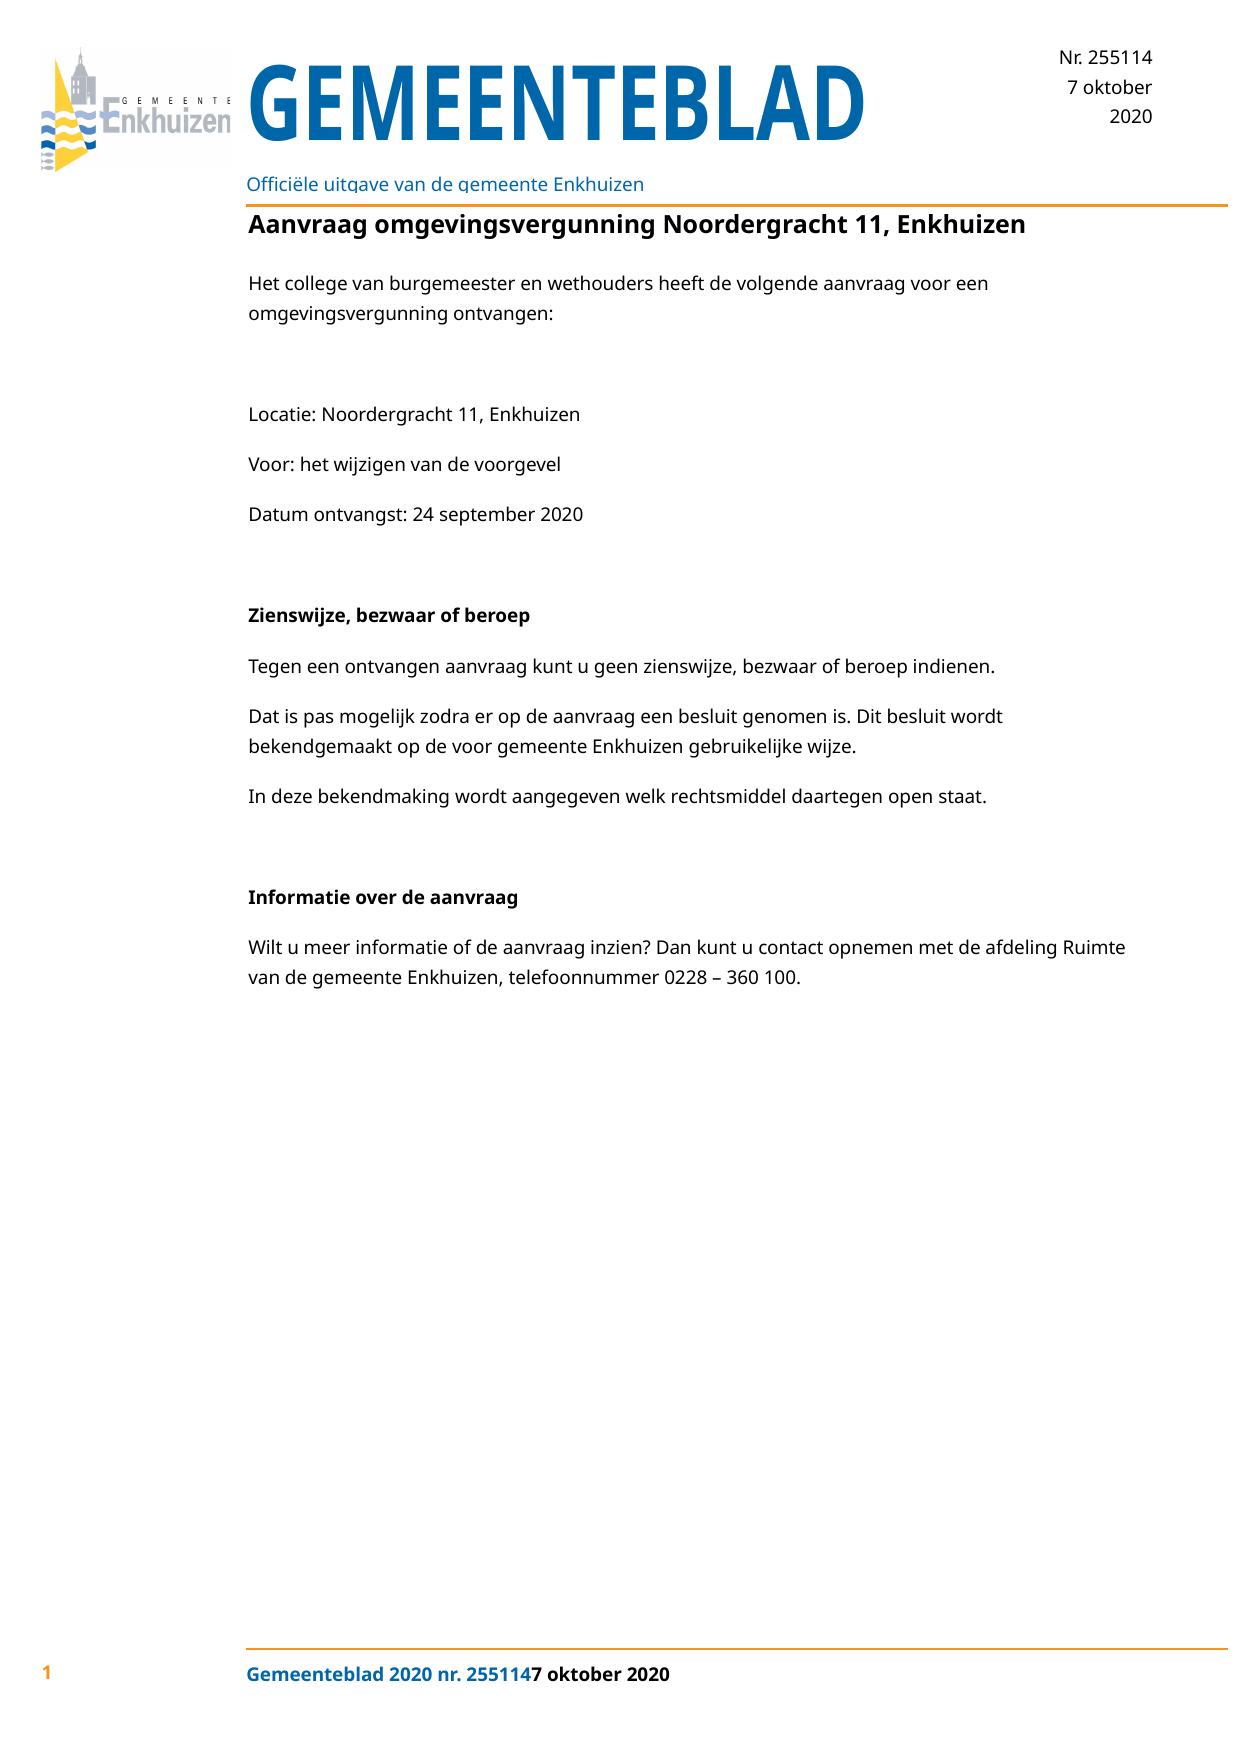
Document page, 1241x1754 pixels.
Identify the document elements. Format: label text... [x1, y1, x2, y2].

text In deze bekendmaking wordt aangegeven welk rechtsmiddel daartegen open staat. [248, 783, 1152, 809]
picture [41, 47, 231, 172]
text Zienswijze, bezwaar of beroep [248, 602, 1152, 628]
text Locatie: Noordergracht 11, Enkhuizen [248, 401, 1152, 426]
text Aanvraag omgevingsvergunning Noordergracht 11, Enkhuizen [248, 207, 1152, 241]
text Datum ontvangst: 24 september 2020 [248, 502, 1152, 527]
text Het college van burgemeester en wethouders heeft de volgende aanvraag voor een omgevingsvergunning ontvangen: [248, 270, 1152, 326]
text Wilt u meer informatie of de aanvraag inzien? Dan kunt u contact opnemen met de afdeling Ruimte van de gemeente Enkhuizen, telefoonnummer 0228 – 360 100. [248, 934, 1152, 990]
text Voor: het wijzigen van de voorgevel [248, 451, 1152, 477]
text Dat is pas mogelijk zodra er op de aanvraag een besluit genomen is. Dit besluit wordt bekendgemaakt op de voor gemeente Enkhuizen gebruikelijke wijze. [248, 703, 1152, 758]
text Informatie over de aanvraag [248, 884, 1152, 910]
text Tegen een ontvangen aanvraag kunt u geen zienswijze, bezwaar of beroep indienen. [248, 653, 1152, 678]
